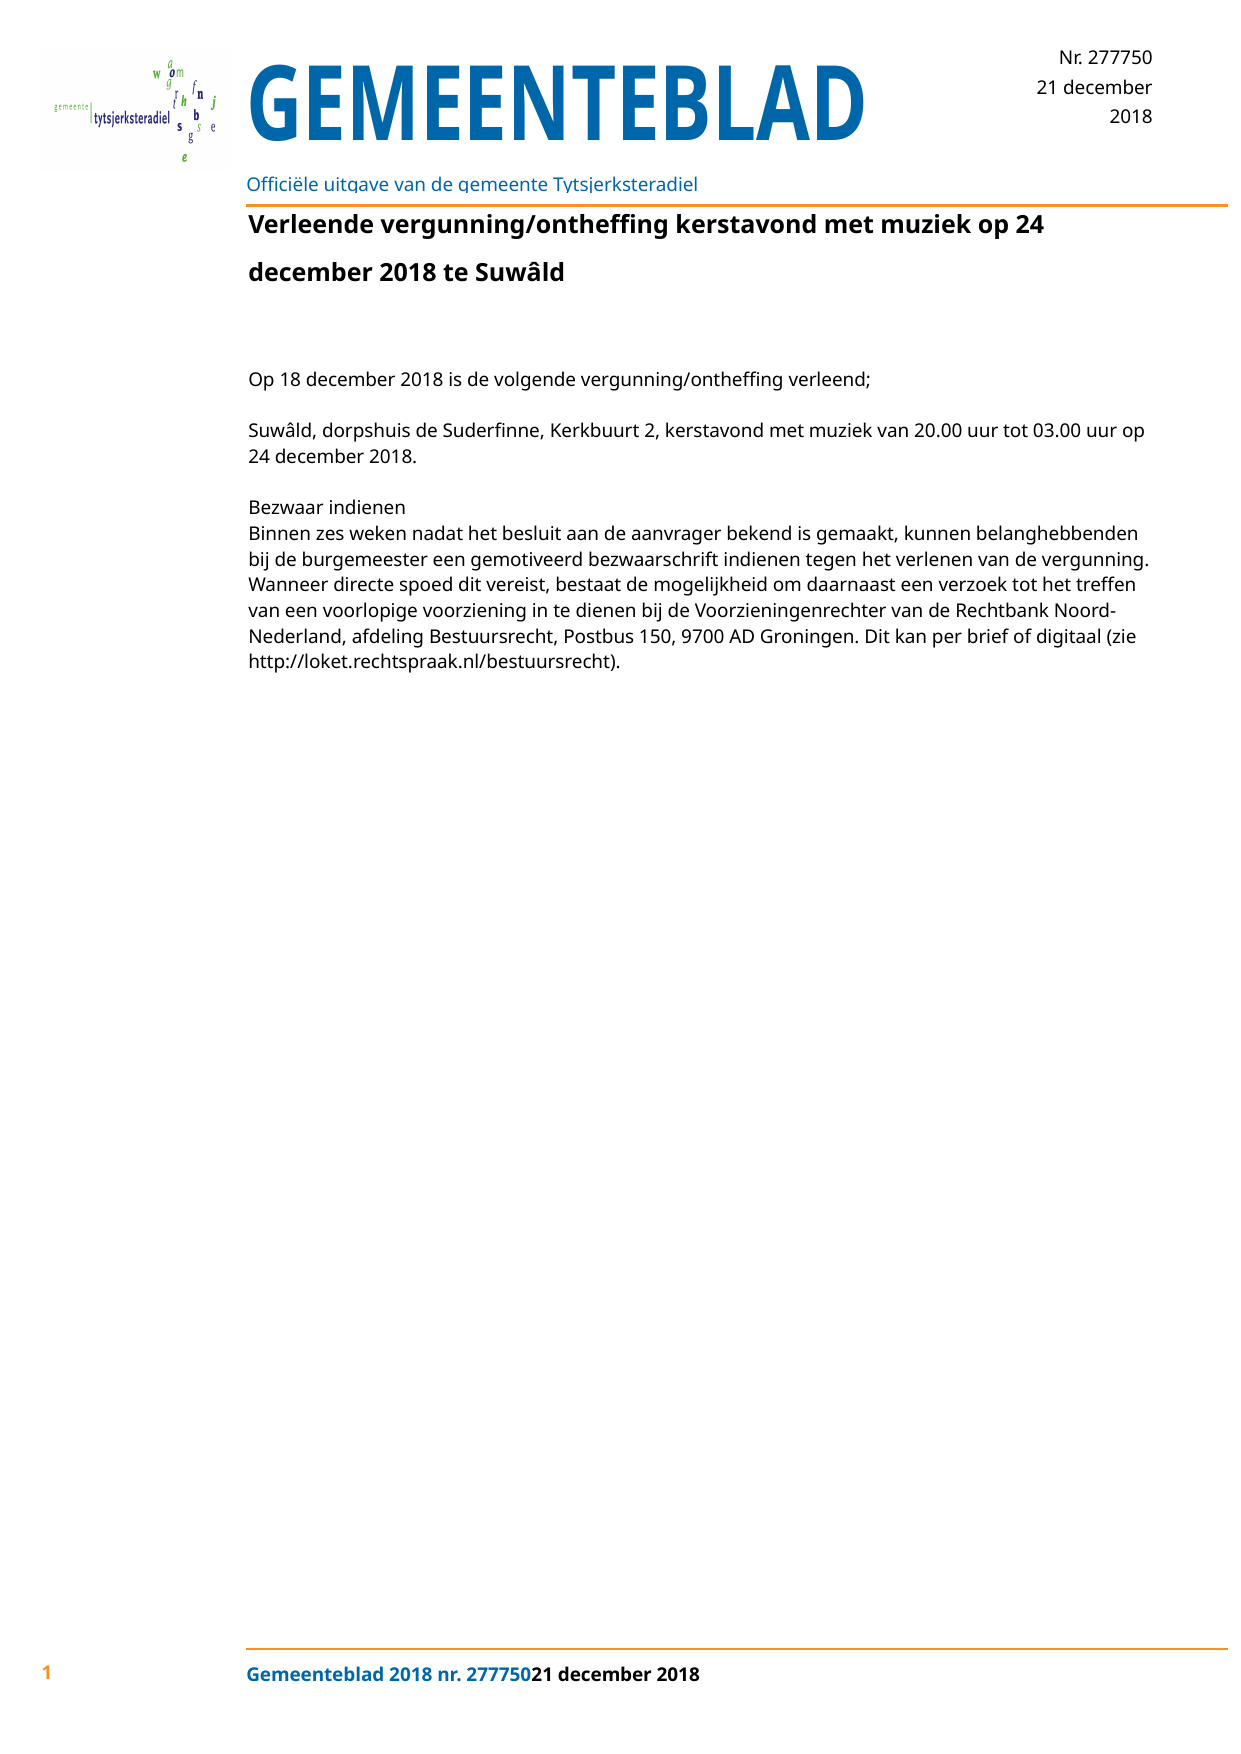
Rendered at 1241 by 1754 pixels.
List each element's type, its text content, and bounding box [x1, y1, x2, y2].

text Suwâld, dorpshuis de Suderfinne, Kerkbuurt 2, kerstavond met muziek van 20.00 uur tot 03.00 uur op 24 december 2018. [248, 417, 1152, 469]
text Binnen zes weken nadat het besluit aan de aanvrager bekend is gemaakt, kunnen belanghebbenden bij de burgemeester een gemotiveerd bezwaarschrift indienen tegen het verlenen van de vergunning. Wanneer directe spoed dit vereist, bestaat de mogelijkheid om daarnaast een verzoek tot het treffen van een voorlopige voorziening in te dienen bij de Voorzieningenrechter van de Rechtbank Noord-Nederland, afdeling Bestuursrecht, Postbus 150, 9700 AD Groningen. Dit kan per brief of digitaal (zie http://loket.rechtspraak.nl/bestuursrecht). [248, 520, 1152, 674]
text Verleende vergunning/ontheffing kerstavond met muziek op 24 december 2018 te Suwâld [248, 207, 1152, 288]
picture [41, 47, 231, 172]
text Op 18 december 2018 is de volgende vergunning/ontheffing verleend; [248, 366, 1152, 391]
text Bezwaar indienen [248, 494, 1152, 520]
